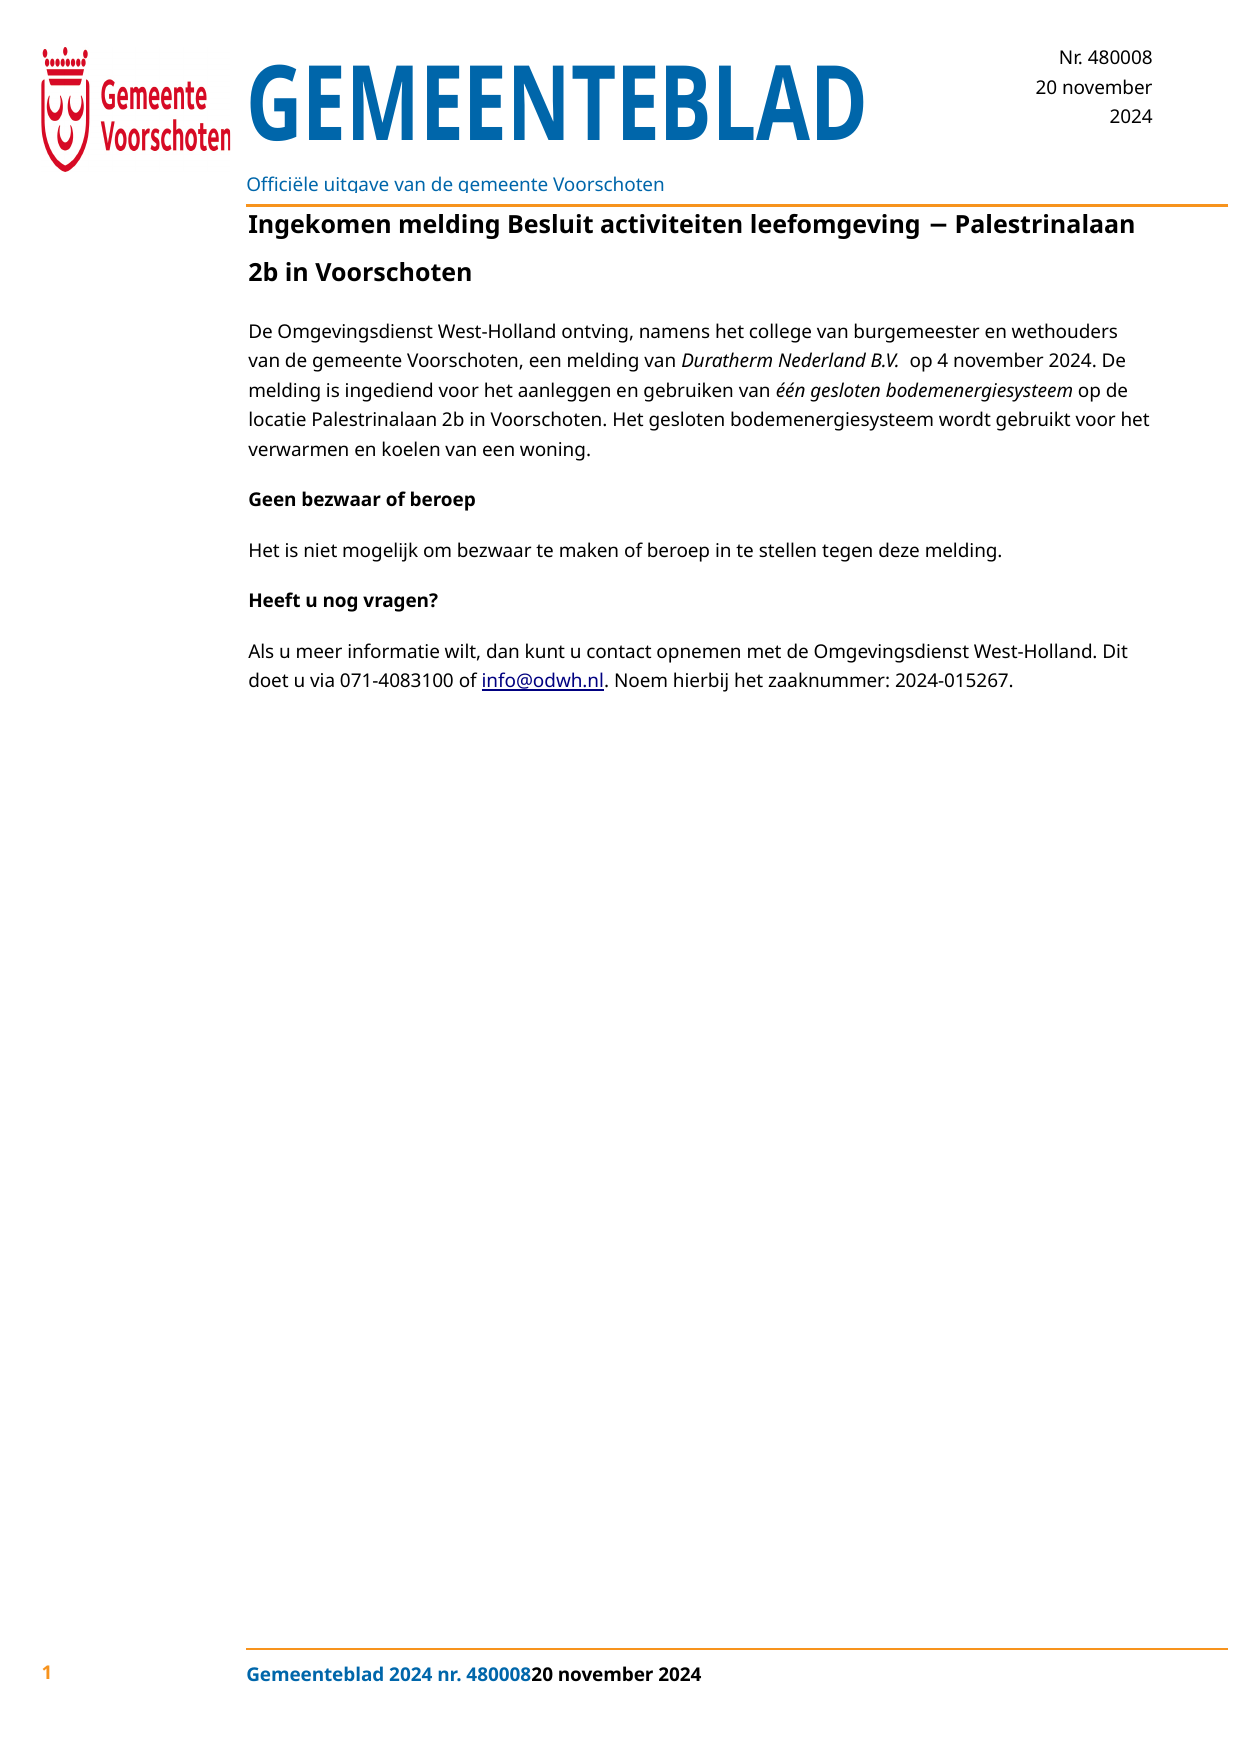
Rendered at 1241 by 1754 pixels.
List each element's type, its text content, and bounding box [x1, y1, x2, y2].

text Heeft u nog vragen? [248, 587, 1152, 613]
text Het is niet mogelijk om bezwaar te maken of beroep in te stellen tegen deze melding. [248, 537, 1152, 563]
text Als u meer informatie wilt, dan kunt u contact opnemen met de Omgevingsdienst West-Holland. Dit doet u via 071-4083100 of info@odwh.nl. Noem hierbij het zaaknummer: 2024-015267. [248, 638, 1152, 693]
text Ingekomen melding Besluit activiteiten leefomgeving − Palestrinalaan 2b in Voorschoten [248, 207, 1152, 288]
text De Omgevingsdienst West-Holland ontving, namens het college van burgemeester en wethouders van de gemeente Voorschoten, een melding van Duratherm Nederland B.V. op 4 november 2024. De melding is ingediend voor het aanleggen en gebruiken van één gesloten bodemenergiesysteem op de locatie Palestrinalaan 2b in Voorschoten. Het gesloten bodemenergiesysteem wordt gebruikt voor het verwarmen en koelen van een woning. [248, 318, 1152, 462]
text Geen bezwaar of beroep [248, 487, 1152, 512]
picture [41, 47, 231, 172]
